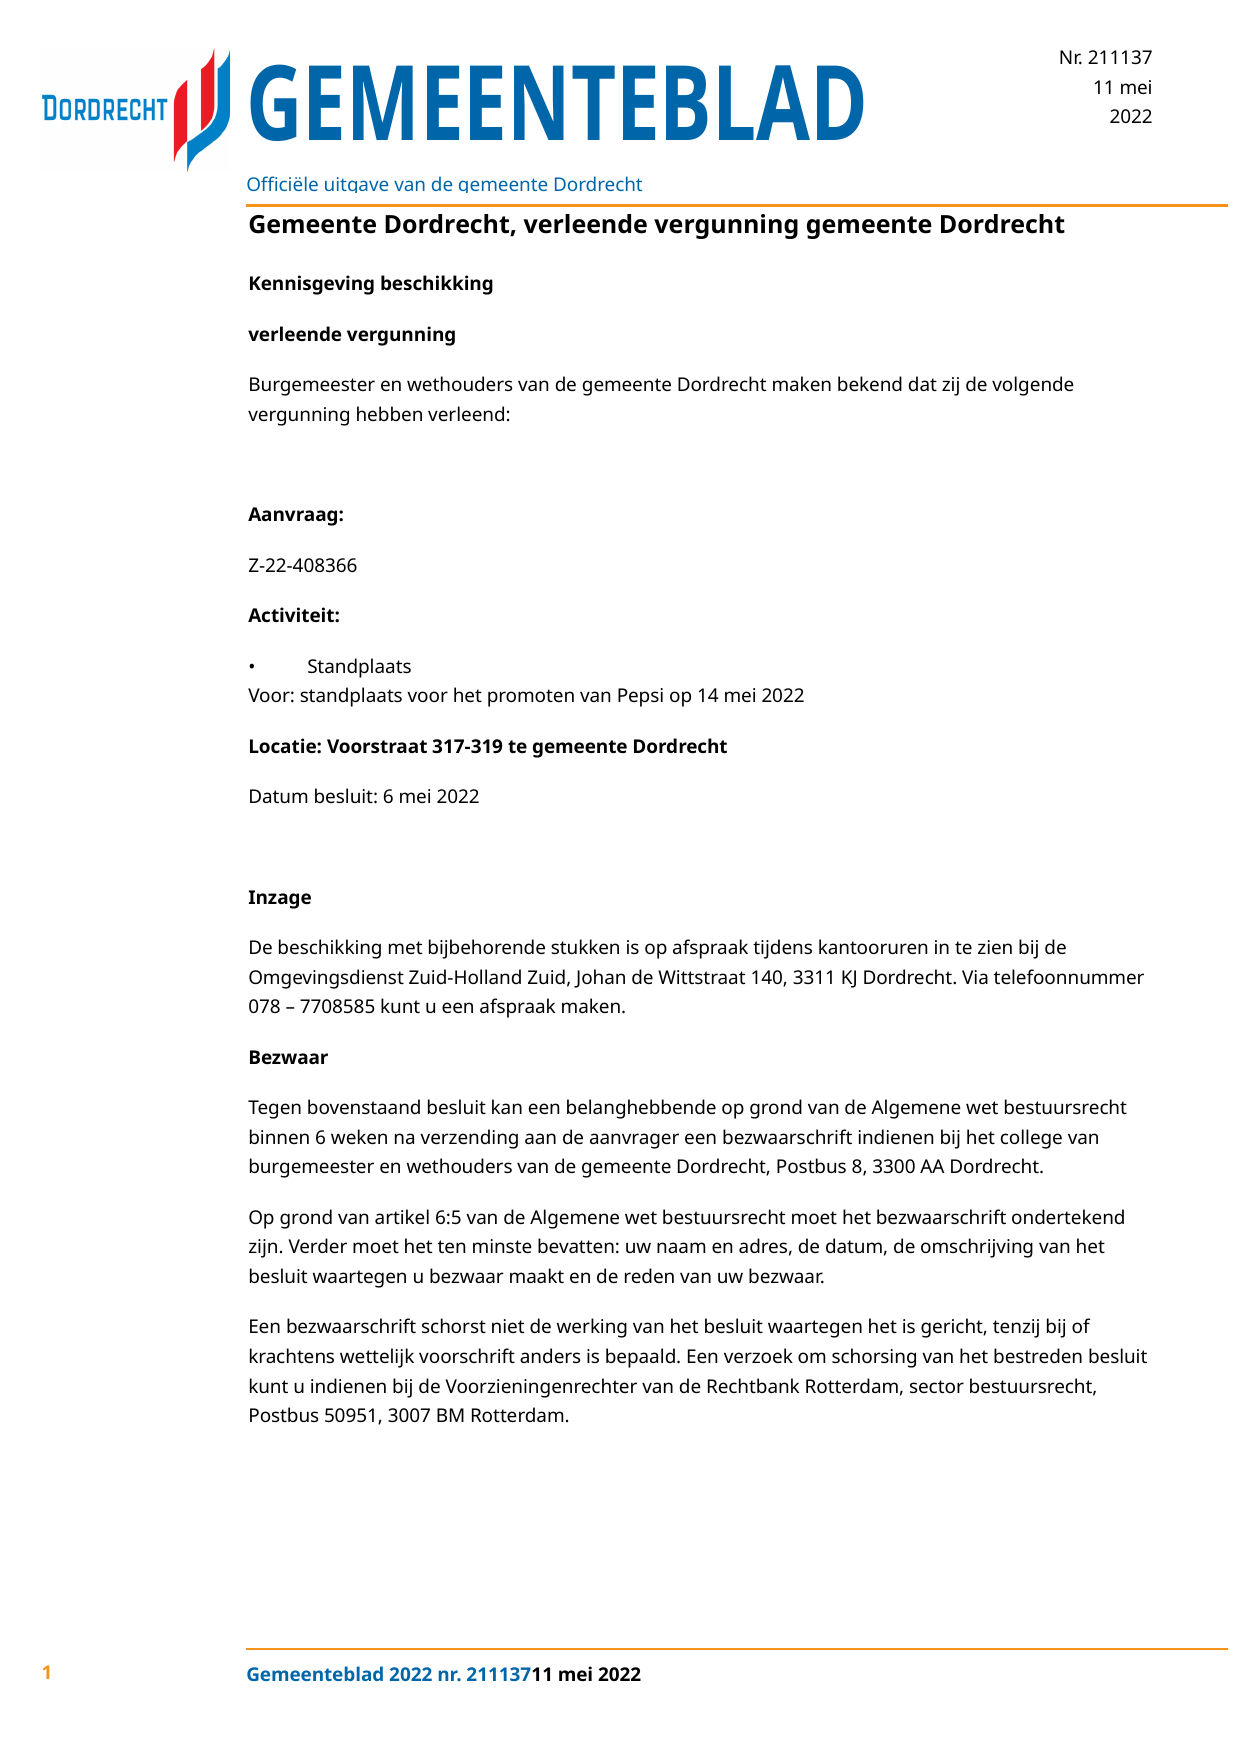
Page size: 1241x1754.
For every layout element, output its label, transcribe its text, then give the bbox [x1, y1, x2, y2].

text Locatie: Voorstraat 317-319 te gemeente Dordrecht [248, 733, 1152, 758]
text verleende vergunning [248, 321, 1152, 346]
text Kennisgeving beschikking [248, 270, 1152, 296]
text Voor: standplaats voor het promoten van Pepsi op 14 mei 2022 [248, 682, 1152, 708]
text Op grond van artikel 6:5 van de Algemene wet bestuursrecht moet het bezwaarschrift ondertekend zijn. Verder moet het ten minste bevatten: uw naam en adres, de datum, de omschrijving van het besluit waartegen u bezwaar maakt en de reden van uw bezwaar. [248, 1204, 1152, 1289]
text Datum besluit: 6 mei 2022 [248, 783, 1152, 809]
text Bezwaar [248, 1044, 1152, 1070]
text Inzage [248, 884, 1152, 910]
text Activiteit: [248, 602, 1152, 628]
text Z-22-408366 [248, 552, 1152, 578]
text Een bezwaarschrift schorst niet de werking van het besluit waartegen het is gericht, tenzij bij of krachtens wettelijk voorschrift anders is bepaald. Een verzoek om schorsing van het bestreden besluit kunt u indienen bij de Voorzieningenrechter van de Rechtbank Rotterdam, sector bestuursrecht, Postbus 50951, 3007 BM Rotterdam. [248, 1314, 1152, 1428]
text Gemeente Dordrecht, verleende vergunning gemeente Dordrecht [248, 207, 1152, 241]
picture [41, 47, 231, 172]
text Burgemeester en wethouders van de gemeente Dordrecht maken bekend dat zij de volgende vergunning hebben verleend: [248, 371, 1152, 426]
text Tegen bovenstaand besluit kan een belanghebbende op grond van de Algemene wet bestuursrecht binnen 6 weken na verzending aan de aanvrager een bezwaarschrift indienen bij het college van burgemeester en wethouders van de gemeente Dordrecht, Postbus 8, 3300 AA Dordrecht. [248, 1094, 1152, 1179]
list Standplaats [248, 653, 1152, 678]
text De beschikking met bijbehorende stukken is op afspraak tijdens kantooruren in te zien bij de Omgevingsdienst Zuid-Holland Zuid, Johan de Wittstraat 140, 3311 KJ Dordrecht. Via telefoonnummer 078 – 7708585 kunt u een afspraak maken. [248, 934, 1152, 1019]
text Aanvraag: [248, 502, 1152, 527]
